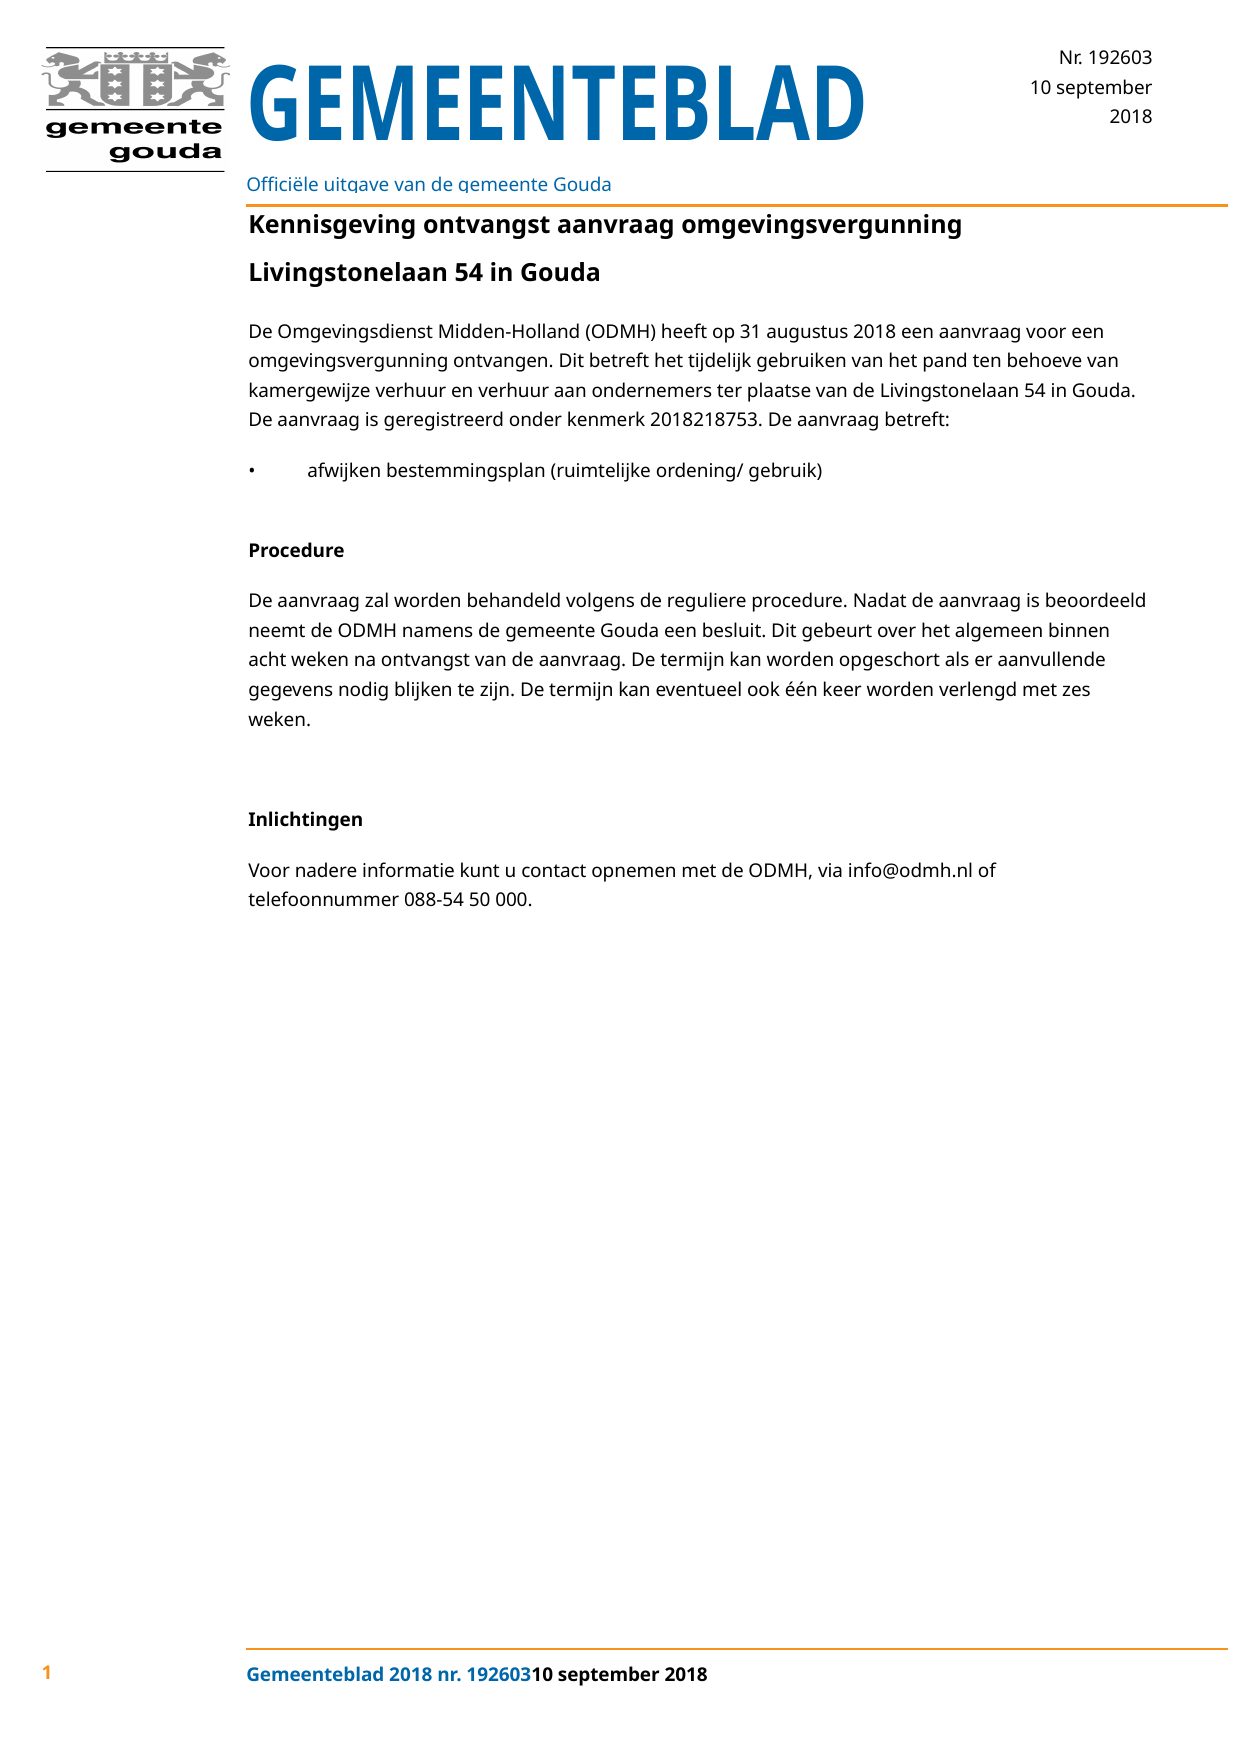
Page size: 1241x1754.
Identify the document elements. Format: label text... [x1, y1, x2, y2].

picture [41, 47, 231, 172]
text De Omgevingsdienst Midden-Holland (ODMH) heeft op 31 augustus 2018 een aanvraag voor een omgevingsvergunning ontvangen. Dit betreft het tijdelijk gebruiken van het pand ten behoeve van kamergewijze verhuur en verhuur aan ondernemers ter plaatse van de Livingstonelaan 54 in Gouda. De aanvraag is geregistreerd onder kenmerk 2018218753. De aanvraag betreft: [248, 318, 1152, 432]
list afwijken bestemmingsplan (ruimtelijke ordening/ gebruik) [248, 457, 1152, 483]
text Kennisgeving ontvangst aanvraag omgevingsvergunning Livingstonelaan 54 in Gouda [248, 207, 1152, 288]
text Voor nadere informatie kunt u contact opnemen met de ODMH, via info@odmh.nl of telefoonnummer 088-54 50 000. [248, 857, 1152, 912]
text Inlichtingen [248, 807, 1152, 832]
text Procedure [248, 537, 1152, 563]
text De aanvraag zal worden behandeld volgens de reguliere procedure. Nadat de aanvraag is beoordeeld neemt de ODMH namens de gemeente Gouda een besluit. Dit gebeurt over het algemeen binnen acht weken na ontvangst van de aanvraag. De termijn kan worden opgeschort als er aanvullende gegevens nodig blijken te zijn. De termijn kan eventueel ook één keer worden verlengd met zes weken. [248, 587, 1152, 732]
